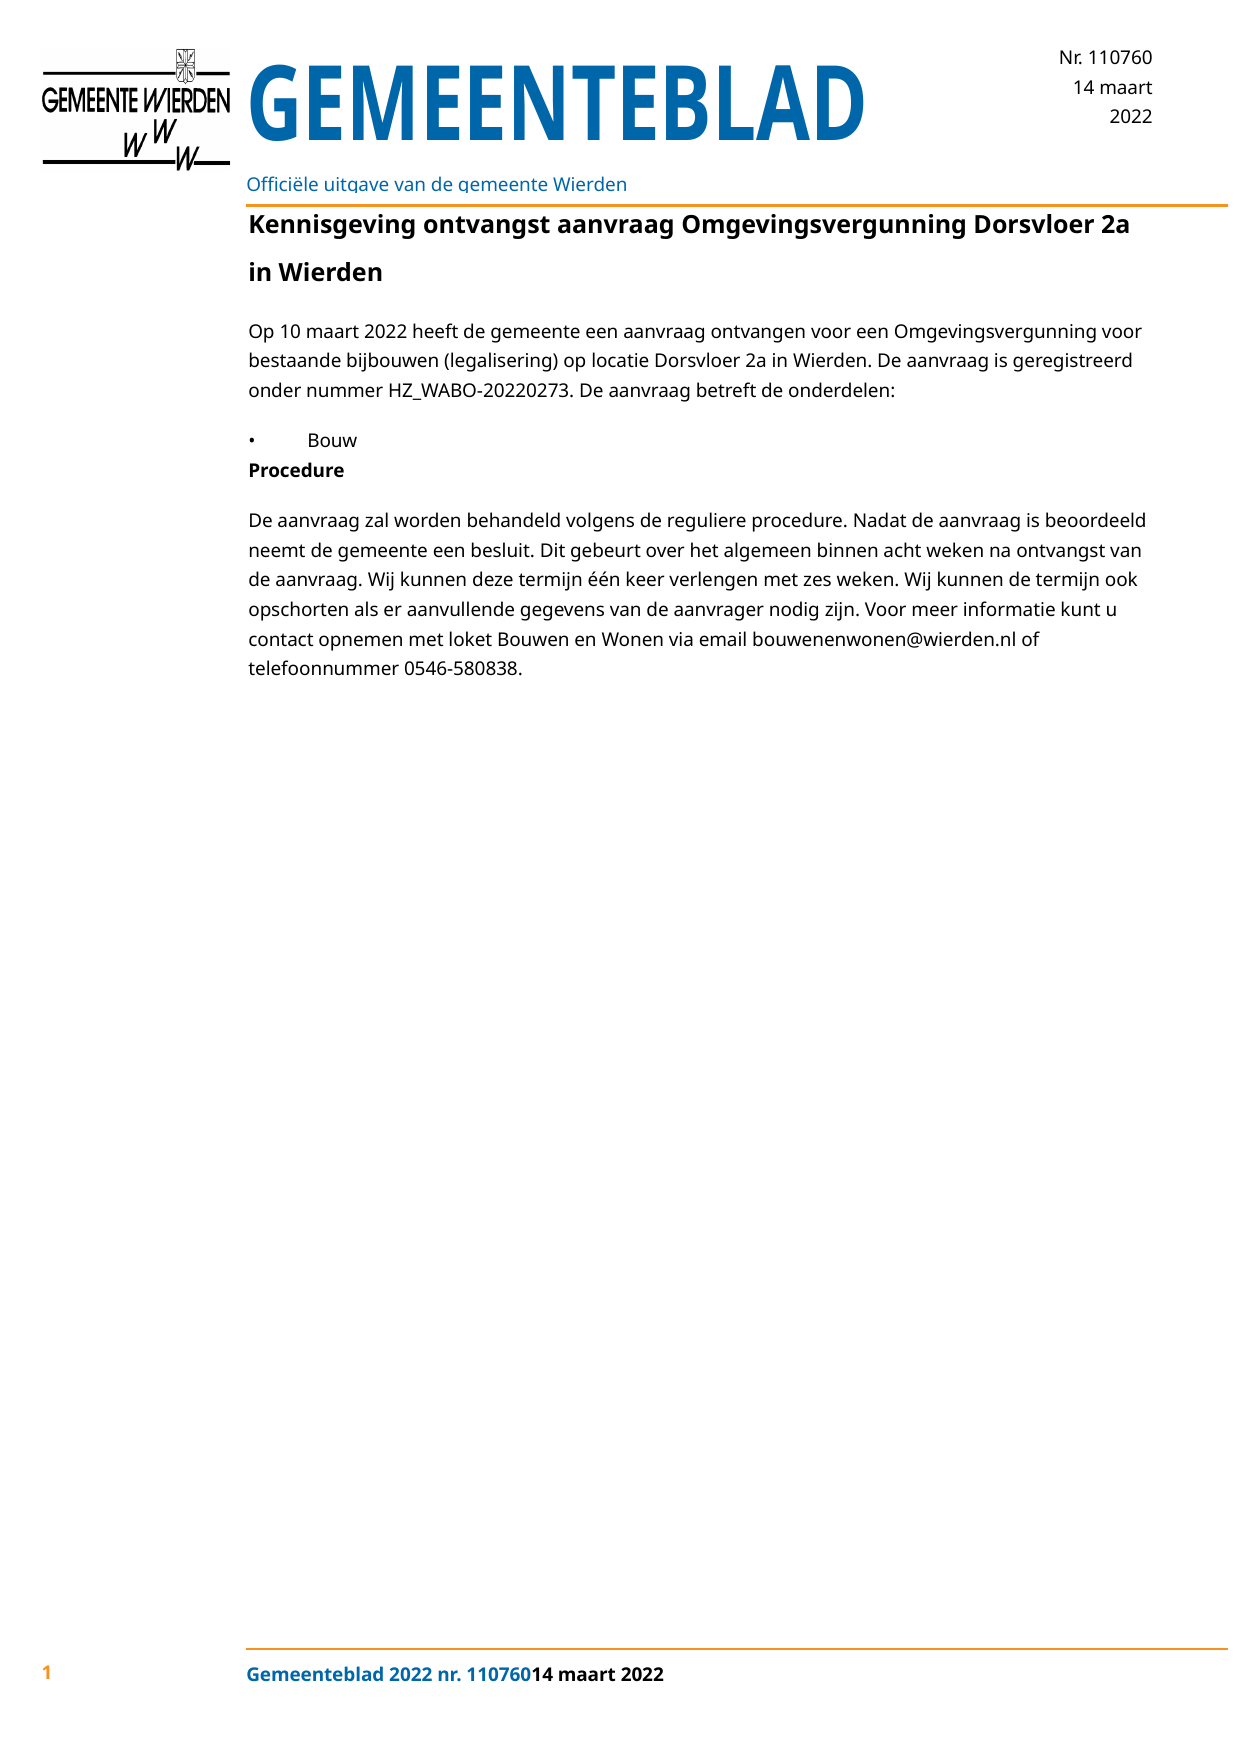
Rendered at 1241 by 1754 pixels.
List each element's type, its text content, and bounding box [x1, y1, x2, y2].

text Procedure [248, 457, 1152, 483]
text Op 10 maart 2022 heeft de gemeente een aanvraag ontvangen voor een Omgevingsvergunning voor bestaande bijbouwen (legalisering) op locatie Dorsvloer 2a in Wierden. De aanvraag is geregistreerd onder nummer HZ_WABO-20220273. De aanvraag betreft de onderdelen: [248, 318, 1152, 403]
list Bouw [248, 427, 1152, 453]
picture [41, 47, 231, 172]
text De aanvraag zal worden behandeld volgens de reguliere procedure. Nadat de aanvraag is beoordeeld neemt de gemeente een besluit. Dit gebeurt over het algemeen binnen acht weken na ontvangst van de aanvraag. Wij kunnen deze termijn één keer verlengen met zes weken. Wij kunnen de termijn ook opschorten als er aanvullende gegevens van de aanvrager nodig zijn. Voor meer informatie kunt u contact opnemen met loket Bouwen en Wonen via email bouwenenwonen@wierden.nl of telefoonnummer 0546-580838. [248, 507, 1152, 681]
text Kennisgeving ontvangst aanvraag Omgevingsvergunning Dorsvloer 2a in Wierden [248, 207, 1152, 288]
